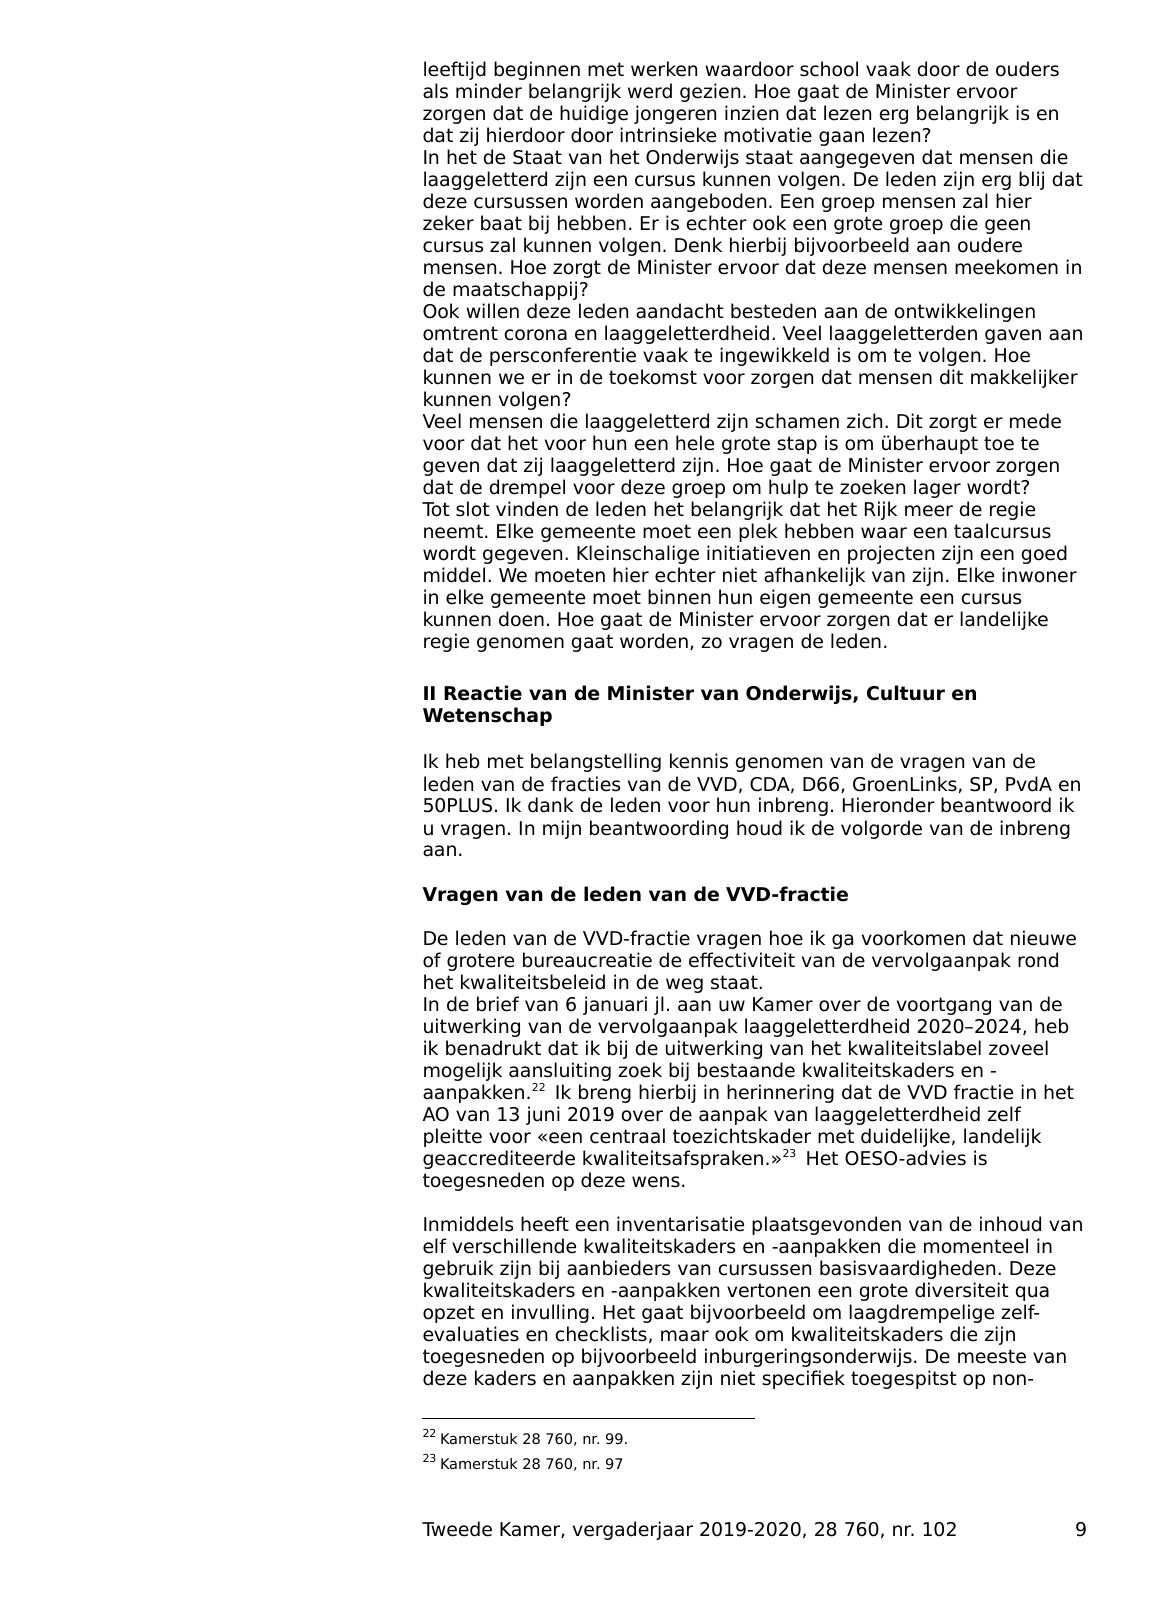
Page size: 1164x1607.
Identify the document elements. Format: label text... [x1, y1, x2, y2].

subtitle II Reactie van de Minister van Onderwijs, Cultuur en Wetenschap [422, 682, 1087, 726]
text Kamerstuk 28 760, nr. 97 [422, 1452, 1087, 1474]
text Tot slot vinden de leden het belangrijk dat het Rijk meer de regie neemt. Elke gemeente moet een plek hebben waar een taalcursus wordt gegeven. Kleinschalige initiatieven en projecten zijn een goed middel. We moeten hier echter niet afhankelijk van zijn. Elke inwoner in elke gemeente moet binnen hun eigen gemeente een cursus kunnen doen. Hoe gaat de Minister ervoor zorgen dat er landelijke regie genomen gaat worden, zo vragen de leden. [422, 499, 1087, 652]
text Kamerstuk 28 760, nr. 99. [422, 1427, 1087, 1449]
text Ook willen deze leden aandacht besteden aan de ontwikkelingen omtrent corona en laaggeletterdheid. Veel laaggeletterden gaven aan dat de persconferentie vaak te ingewikkeld is om te volgen. Hoe kunnen we er in de toekomst voor zorgen dat mensen dit makkelijker kunnen volgen? [422, 301, 1087, 411]
text Veel mensen die laaggeletterd zijn schamen zich. Dit zorgt er mede voor dat het voor hun een hele grote stap is om überhaupt toe te geven dat zij laaggeletterd zijn. Hoe gaat de Minister ervoor zorgen dat de drempel voor deze groep om hulp te zoeken lager wordt? [422, 411, 1087, 499]
text In het de Staat van het Onderwijs staat aangegeven dat mensen die laaggeletterd zijn een cursus kunnen volgen. De leden zijn erg blij dat deze cursussen worden aangeboden. Een groep mensen zal hier zeker baat bij hebben. Er is echter ook een grote groep die geen cursus zal kunnen volgen. Denk hierbij bijvoorbeeld aan oudere mensen. Hoe zorgt de Minister ervoor dat deze mensen meekomen in de maatschappij? [422, 147, 1087, 301]
text Ik heb met belangstelling kennis genomen van de vragen van de leden van de fracties van de VVD, CDA, D66, GroenLinks, SP, PvdA en 50PLUS. Ik dank de leden voor hun inbreng. Hieronder beantwoord ik u vragen. In mijn beantwoording houd ik de volgorde van de inbreng aan. [422, 751, 1087, 861]
text Inmiddels heeft een inventarisatie plaatsgevonden van de inhoud van elf verschillende kwaliteitskaders en -aanpakken die momenteel in gebruik zijn bij aanbieders van cursussen basisvaardigheden. Deze kwaliteitskaders en -aanpakken vertonen een grote diversiteit qua opzet en invulling. Het gaat bijvoorbeeld om laagdrempelige zelf-evaluaties en checklists, maar ook om kwaliteitskaders die zijn toegesneden op bijvoorbeeld inburgeringsonderwijs. De meeste van deze kaders en aanpakken zijn niet specifiek toegespitst op non- [422, 1214, 1087, 1389]
text In de brief van 6 januari jl. aan uw Kamer over de voortgang van de uitwerking van de vervolgaanpak laaggeletterdheid 2020–2024, heb ik benadrukt dat ik bij de uitwerking van het kwaliteitslabel zoveel mogelijk aansluiting zoek bij bestaande kwaliteitskaders en -aanpakken. Ik breng hierbij in herinnering dat de VVD fractie in het AO van 13 juni 2019 over de aanpak van laaggeletterdheid zelf pleitte voor «een centraal toezichtskader met duidelijke, landelijk geaccrediteerde kwaliteitsafspraken.» Het OESO-advies is toegesneden op deze wens. [422, 994, 1087, 1191]
subtitle Vragen van de leden van de VVD-fractie [422, 883, 1087, 906]
text De leden van de VVD-fractie vragen hoe ik ga voorkomen dat nieuwe of grotere bureaucreatie de effectiviteit van de vervolgaanpak rond het kwaliteitsbeleid in de weg staat. [422, 928, 1087, 994]
text leeftijd beginnen met werken waardoor school vaak door de ouders als minder belangrijk werd gezien. Hoe gaat de Minister ervoor zorgen dat de huidige jongeren inzien dat lezen erg belangrijk is en dat zij hierdoor door intrinsieke motivatie gaan lezen? [422, 59, 1087, 147]
